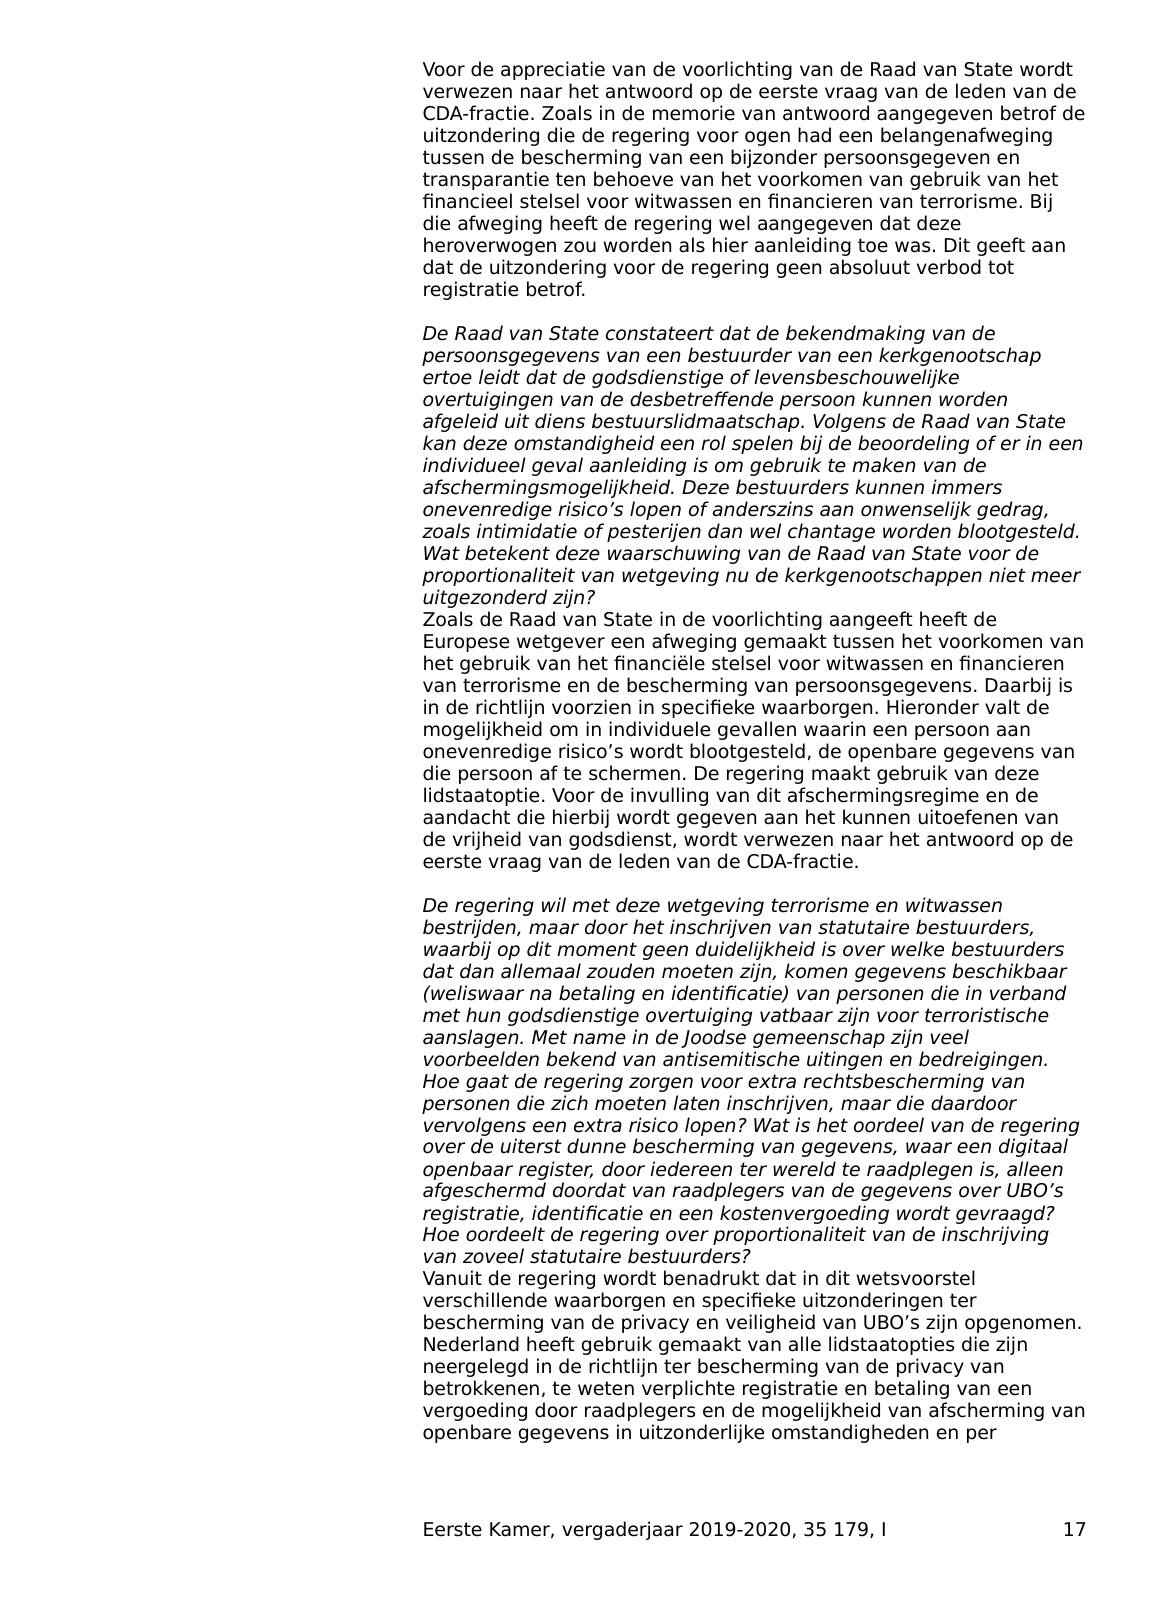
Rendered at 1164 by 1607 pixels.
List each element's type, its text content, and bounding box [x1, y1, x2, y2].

text Vanuit de regering wordt benadrukt dat in dit wetsvoorstel verschillende waarborgen en specifieke uitzonderingen ter bescherming van de privacy en veiligheid van UBO’s zijn opgenomen. Nederland heeft gebruik gemaakt van alle lidstaatopties die zijn neergelegd in de richtlijn ter bescherming van de privacy van betrokkenen, te weten verplichte registratie en betaling van een vergoeding door raadplegers en de mogelijkheid van afscherming van openbare gegevens in uitzonderlijke omstandigheden en per [422, 1268, 1087, 1444]
text De Raad van State constateert dat de bekendmaking van de persoonsgegevens van een bestuurder van een kerkgenootschap ertoe leidt dat de godsdienstige of levensbeschouwelijke overtuigingen van de desbetreffende persoon kunnen worden afgeleid uit diens bestuurslidmaatschap. Volgens de Raad van State kan deze omstandigheid een rol spelen bij de beoordeling of er in een individueel geval aanleiding is om gebruik te maken van de afschermingsmogelijkheid. Deze bestuurders kunnen immers onevenredige risico’s lopen of anderszins aan onwenselijk gedrag, zoals intimidatie of pesterijen dan wel chantage worden blootgesteld. Wat betekent deze waarschuwing van de Raad van State voor de proportionaliteit van wetgeving nu de kerkgenootschappen niet meer uitgezonderd zijn? [422, 323, 1087, 609]
text Zoals de Raad van State in de voorlichting aangeeft heeft de Europese wetgever een afweging gemaakt tussen het voorkomen van het gebruik van het financiële stelsel voor witwassen en financieren van terrorisme en de bescherming van persoonsgegevens. Daarbij is in de richtlijn voorzien in specifieke waarborgen. Hieronder valt de mogelijkheid om in individuele gevallen waarin een persoon aan onevenredige risico’s wordt blootgesteld, de openbare gegevens van die persoon af te schermen. De regering maakt gebruik van deze lidstaatoptie. Voor de invulling van dit afschermingsregime en de aandacht die hierbij wordt gegeven aan het kunnen uitoefenen van de vrijheid van godsdienst, wordt verwezen naar het antwoord op de eerste vraag van de leden van de CDA-fractie. [422, 609, 1087, 872]
text De regering wil met deze wetgeving terrorisme en witwassen bestrijden, maar door het inschrijven van statutaire bestuurders, waarbij op dit moment geen duidelijkheid is over welke bestuurders dat dan allemaal zouden moeten zijn, komen gegevens beschikbaar (weliswaar na betaling en identificatie) van personen die in verband met hun godsdienstige overtuiging vatbaar zijn voor terroristische aanslagen. Met name in de Joodse gemeenschap zijn veel voorbeelden bekend van antisemitische uitingen en bedreigingen. Hoe gaat de regering zorgen voor extra rechtsbescherming van personen die zich moeten laten inschrijven, maar die daardoor vervolgens een extra risico lopen? Wat is het oordeel van de regering over de uiterst dunne bescherming van gegevens, waar een digitaal openbaar register, door iedereen ter wereld te raadplegen is, alleen afgeschermd doordat van raadplegers van de gegevens over UBO’s registratie, identificatie en een kostenvergoeding wordt gevraagd? Hoe oordeelt de regering over proportionaliteit van de inschrijving van zoveel statutaire bestuurders? [422, 895, 1087, 1268]
text Voor de appreciatie van de voorlichting van de Raad van State wordt verwezen naar het antwoord op de eerste vraag van de leden van de CDA-fractie. Zoals in de memorie van antwoord aangegeven betrof de uitzondering die de regering voor ogen had een belangenafweging tussen de bescherming van een bijzonder persoonsgegeven en transparantie ten behoeve van het voorkomen van gebruik van het financieel stelsel voor witwassen en financieren van terrorisme. Bij die afweging heeft de regering wel aangegeven dat deze heroverwogen zou worden als hier aanleiding toe was. Dit geeft aan dat de uitzondering voor de regering geen absoluut verbod tot registratie betrof. [422, 59, 1087, 301]
